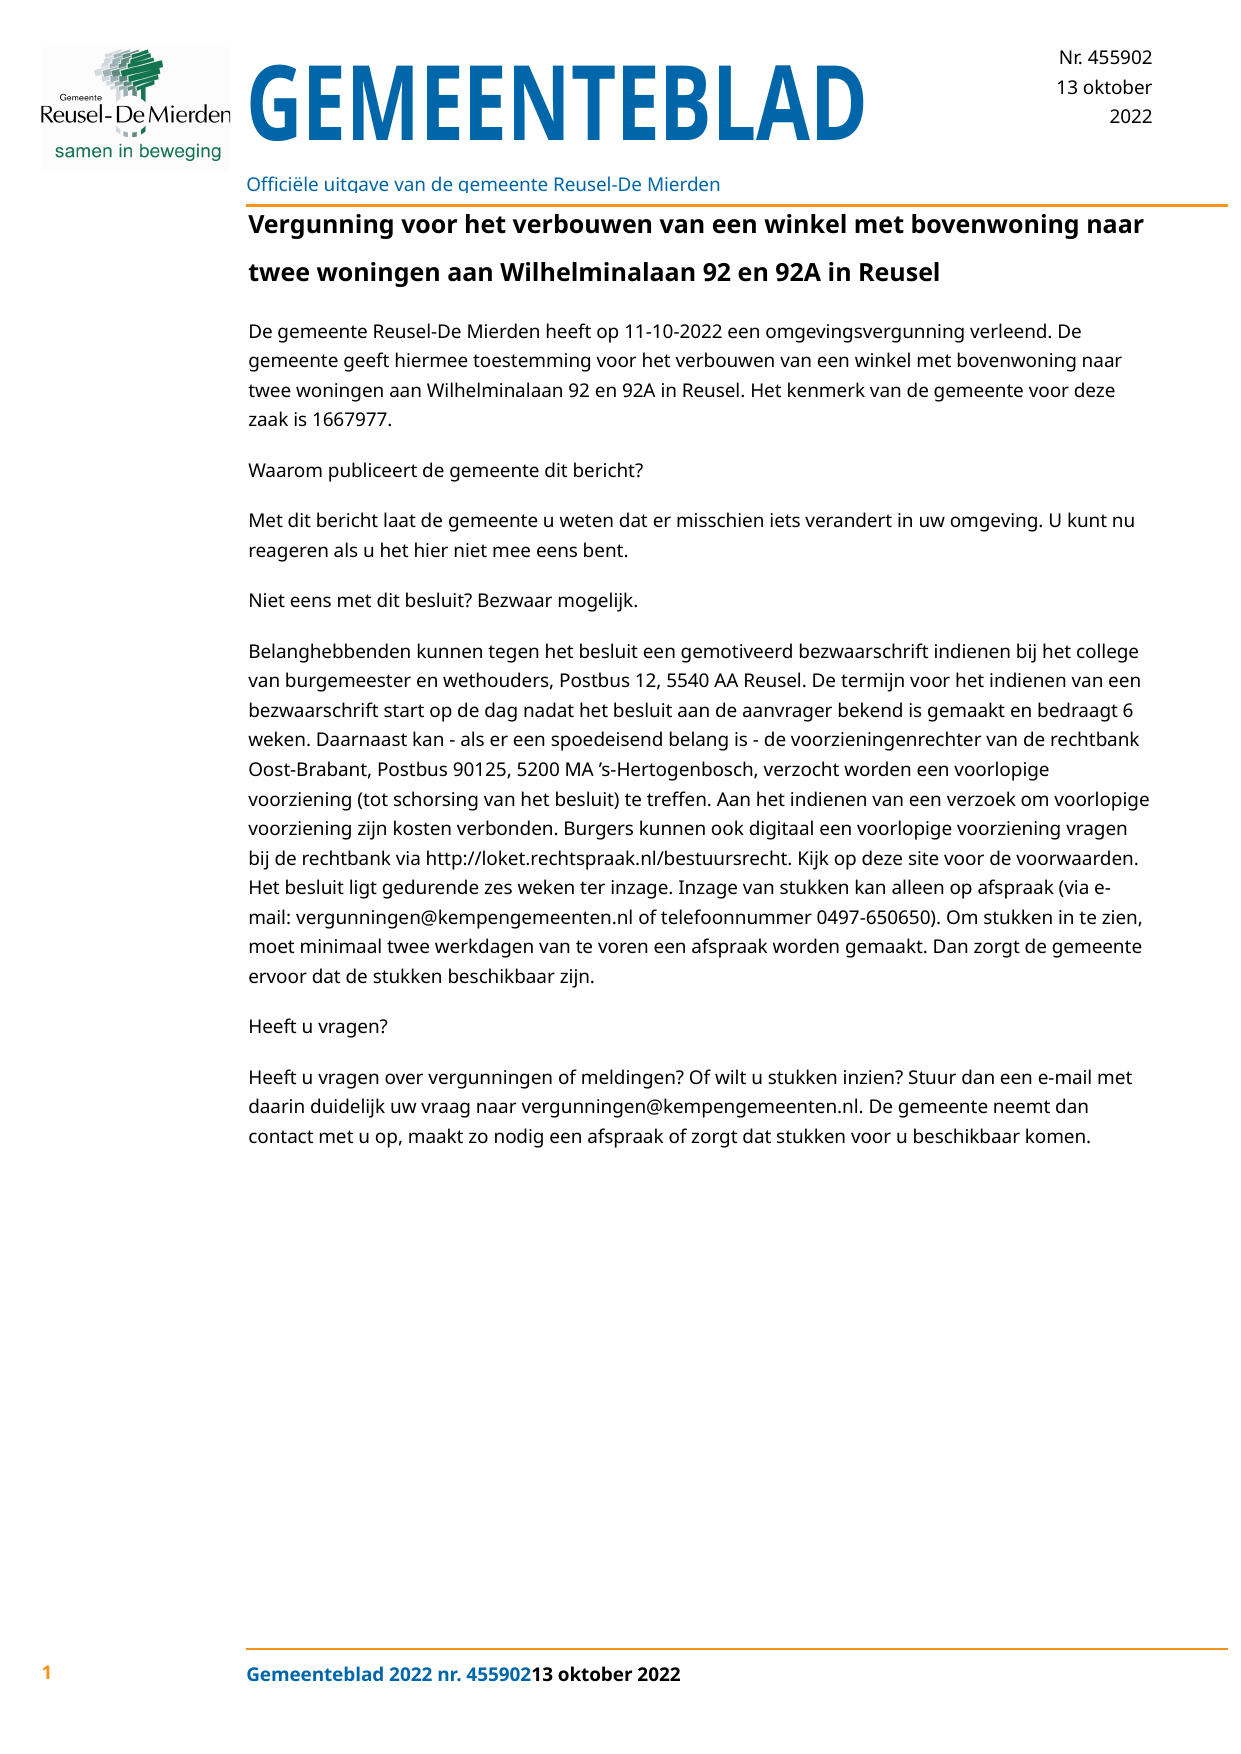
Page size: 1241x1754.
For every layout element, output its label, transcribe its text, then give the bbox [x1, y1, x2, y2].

picture [41, 47, 231, 172]
text Belanghebbenden kunnen tegen het besluit een gemotiveerd bezwaarschrift indienen bij het college van burgemeester en wethouders, Postbus 12, 5540 AA Reusel. De termijn voor het indienen van een bezwaarschrift start op de dag nadat het besluit aan de aanvrager bekend is gemaakt en bedraagt 6 weken. Daarnaast kan - als er een spoedeisend belang is - de voorzieningenrechter van de rechtbank Oost-Brabant, Postbus 90125, 5200 MA ’s-Hertogenbosch, verzocht worden een voorlopige voorziening (tot schorsing van het besluit) te treffen. Aan het indienen van een verzoek om voorlopige voorziening zijn kosten verbonden. Burgers kunnen ook digitaal een voorlopige voorziening vragen bij de rechtbank via http://loket.rechtspraak.nl/bestuursrecht. Kijk op deze site voor de voorwaarden. Het besluit ligt gedurende zes weken ter inzage. Inzage van stukken kan alleen op afspraak (via e-mail: vergunningen@kempengemeenten.nl of telefoonnummer 0497-650650). Om stukken in te zien, moet minimaal twee werkdagen van te voren een afspraak worden gemaakt. Dan zorgt de gemeente ervoor dat de stukken beschikbaar zijn. [248, 638, 1152, 989]
text Heeft u vragen over vergunningen of meldingen? Of wilt u stukken inzien? Stuur dan een e-mail met daarin duidelijk uw vraag naar vergunningen@kempengemeenten.nl. De gemeente neemt dan contact met u op, maakt zo nodig een afspraak of zorgt dat stukken voor u beschikbaar komen. [248, 1064, 1152, 1149]
text Met dit bericht laat de gemeente u weten dat er misschien iets verandert in uw omgeving. U kunt nu reageren als u het hier niet mee eens bent. [248, 507, 1152, 563]
text Heeft u vragen? [248, 1014, 1152, 1039]
text Vergunning voor het verbouwen van een winkel met bovenwoning naar twee woningen aan Wilhelminalaan 92 en 92A in Reusel [248, 207, 1152, 288]
text De gemeente Reusel-De Mierden heeft op 11-10-2022 een omgevingsvergunning verleend. De gemeente geeft hiermee toestemming voor het verbouwen van een winkel met bovenwoning naar twee woningen aan Wilhelminalaan 92 en 92A in Reusel. Het kenmerk van de gemeente voor deze zaak is 1667977. [248, 318, 1152, 432]
text Waarom publiceert de gemeente dit bericht? [248, 457, 1152, 483]
text Niet eens met dit besluit? Bezwaar mogelijk. [248, 587, 1152, 613]
